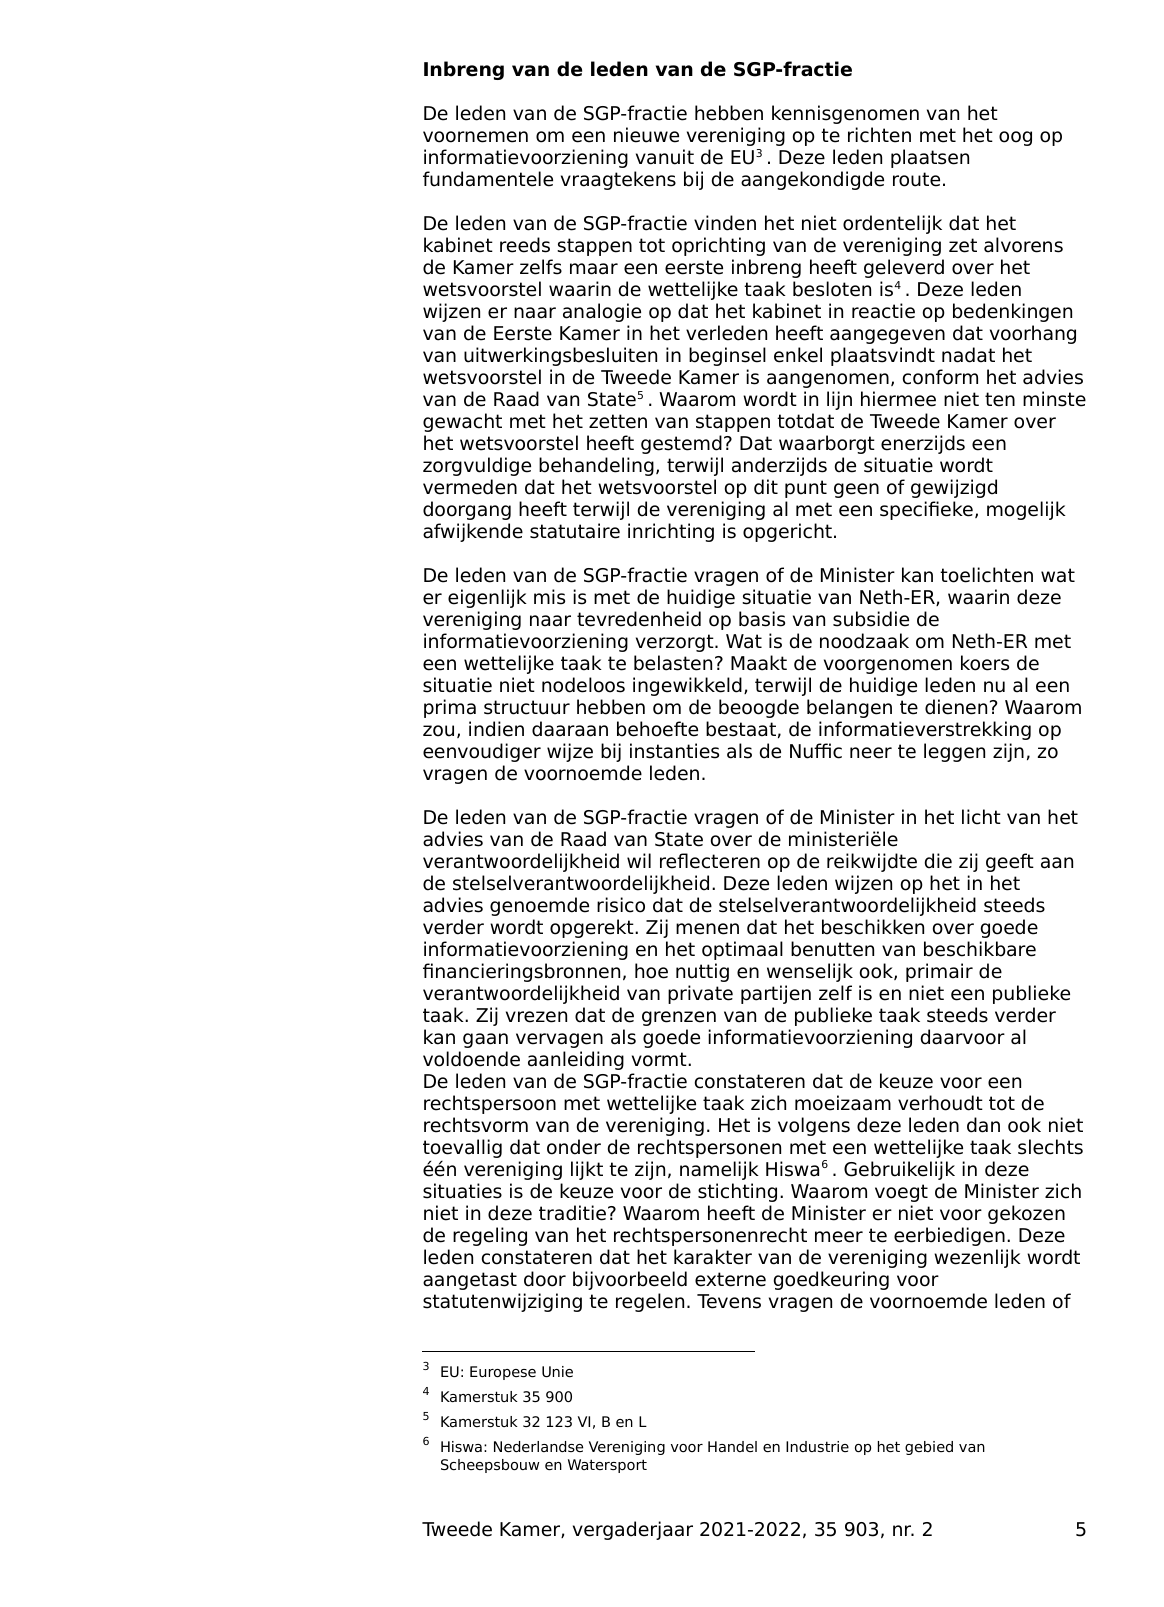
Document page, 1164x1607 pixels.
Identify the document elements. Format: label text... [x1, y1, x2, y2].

text EU: Europese Unie [422, 1360, 1087, 1382]
text Kamerstuk 35 900 [422, 1385, 1087, 1407]
text Kamerstuk 32 123 VI, B en L [422, 1410, 1087, 1432]
text De leden van de SGP-fractie vragen of de Minister in het licht van het advies van de Raad van State over de ministeriële verantwoordelijkheid wil reflecteren op de reikwijdte die zij geeft aan de stelselverantwoordelijkheid. Deze leden wijzen op het in het advies genoemde risico dat de stelselverantwoordelijkheid steeds verder wordt opgerekt. Zij menen dat het beschikken over goede informatievoorziening en het optimaal benutten van beschikbare financieringsbronnen, hoe nuttig en wenselijk ook, primair de verantwoordelijkheid van private partijen zelf is en niet een publieke taak. Zij vrezen dat de grenzen van de publieke taak steeds verder kan gaan vervagen als goede informatievoorziening daarvoor al voldoende aanleiding vormt. [422, 807, 1087, 1071]
subtitle Inbreng van de leden van de SGP-fractie [422, 59, 1087, 81]
text De leden van de SGP-fractie vinden het niet ordentelijk dat het kabinet reeds stappen tot oprichting van de vereniging zet alvorens de Kamer zelfs maar een eerste inbreng heeft geleverd over het wetsvoorstel waarin de wettelijke taak besloten is. Deze leden wijzen er naar analogie op dat het kabinet in reactie op bedenkingen van de Eerste Kamer in het verleden heeft aangegeven dat voorhang van uitwerkingsbesluiten in beginsel enkel plaatsvindt nadat het wetsvoorstel in de Tweede Kamer is aangenomen, conform het advies van de Raad van State. Waarom wordt in lijn hiermee niet ten minste gewacht met het zetten van stappen totdat de Tweede Kamer over het wetsvoorstel heeft gestemd? Dat waarborgt enerzijds een zorgvuldige behandeling, terwijl anderzijds de situatie wordt vermeden dat het wetsvoorstel op dit punt geen of gewijzigd doorgang heeft terwijl de vereniging al met een specifieke, mogelijk afwijkende statutaire inrichting is opgericht. [422, 213, 1087, 543]
text Hiswa: Nederlandse Vereniging voor Handel en Industrie op het gebied van Scheepsbouw en Watersport [422, 1435, 1087, 1474]
text De leden van de SGP-fractie hebben kennisgenomen van het voornemen om een nieuwe vereniging op te richten met het oog op informatievoorziening vanuit de EU. Deze leden plaatsen fundamentele vraagtekens bij de aangekondigde route. [422, 103, 1087, 191]
text De leden van de SGP-fractie vragen of de Minister kan toelichten wat er eigenlijk mis is met de huidige situatie van Neth-ER, waarin deze vereniging naar tevredenheid op basis van subsidie de informatievoorziening verzorgt. Wat is de noodzaak om Neth-ER met een wettelijke taak te belasten? Maakt de voorgenomen koers de situatie niet nodeloos ingewikkeld, terwijl de huidige leden nu al een prima structuur hebben om de beoogde belangen te dienen? Waarom zou, indien daaraan behoefte bestaat, de informatieverstrekking op eenvoudiger wijze bij instanties als de Nuffic neer te leggen zijn, zo vragen de voornoemde leden. [422, 565, 1087, 785]
text De leden van de SGP-fractie constateren dat de keuze voor een rechtspersoon met wettelijke taak zich moeizaam verhoudt tot de rechtsvorm van de vereniging. Het is volgens deze leden dan ook niet toevallig dat onder de rechtspersonen met een wettelijke taak slechts één vereniging lijkt te zijn, namelijk Hiswa. Gebruikelijk in deze situaties is de keuze voor de stichting. Waarom voegt de Minister zich niet in deze traditie? Waarom heeft de Minister er niet voor gekozen de regeling van het rechtspersonenrecht meer te eerbiedigen. Deze leden constateren dat het karakter van de vereniging wezenlijk wordt aangetast door bijvoorbeeld externe goedkeuring voor statutenwijziging te regelen. Tevens vragen de voornoemde leden of [422, 1071, 1087, 1313]
